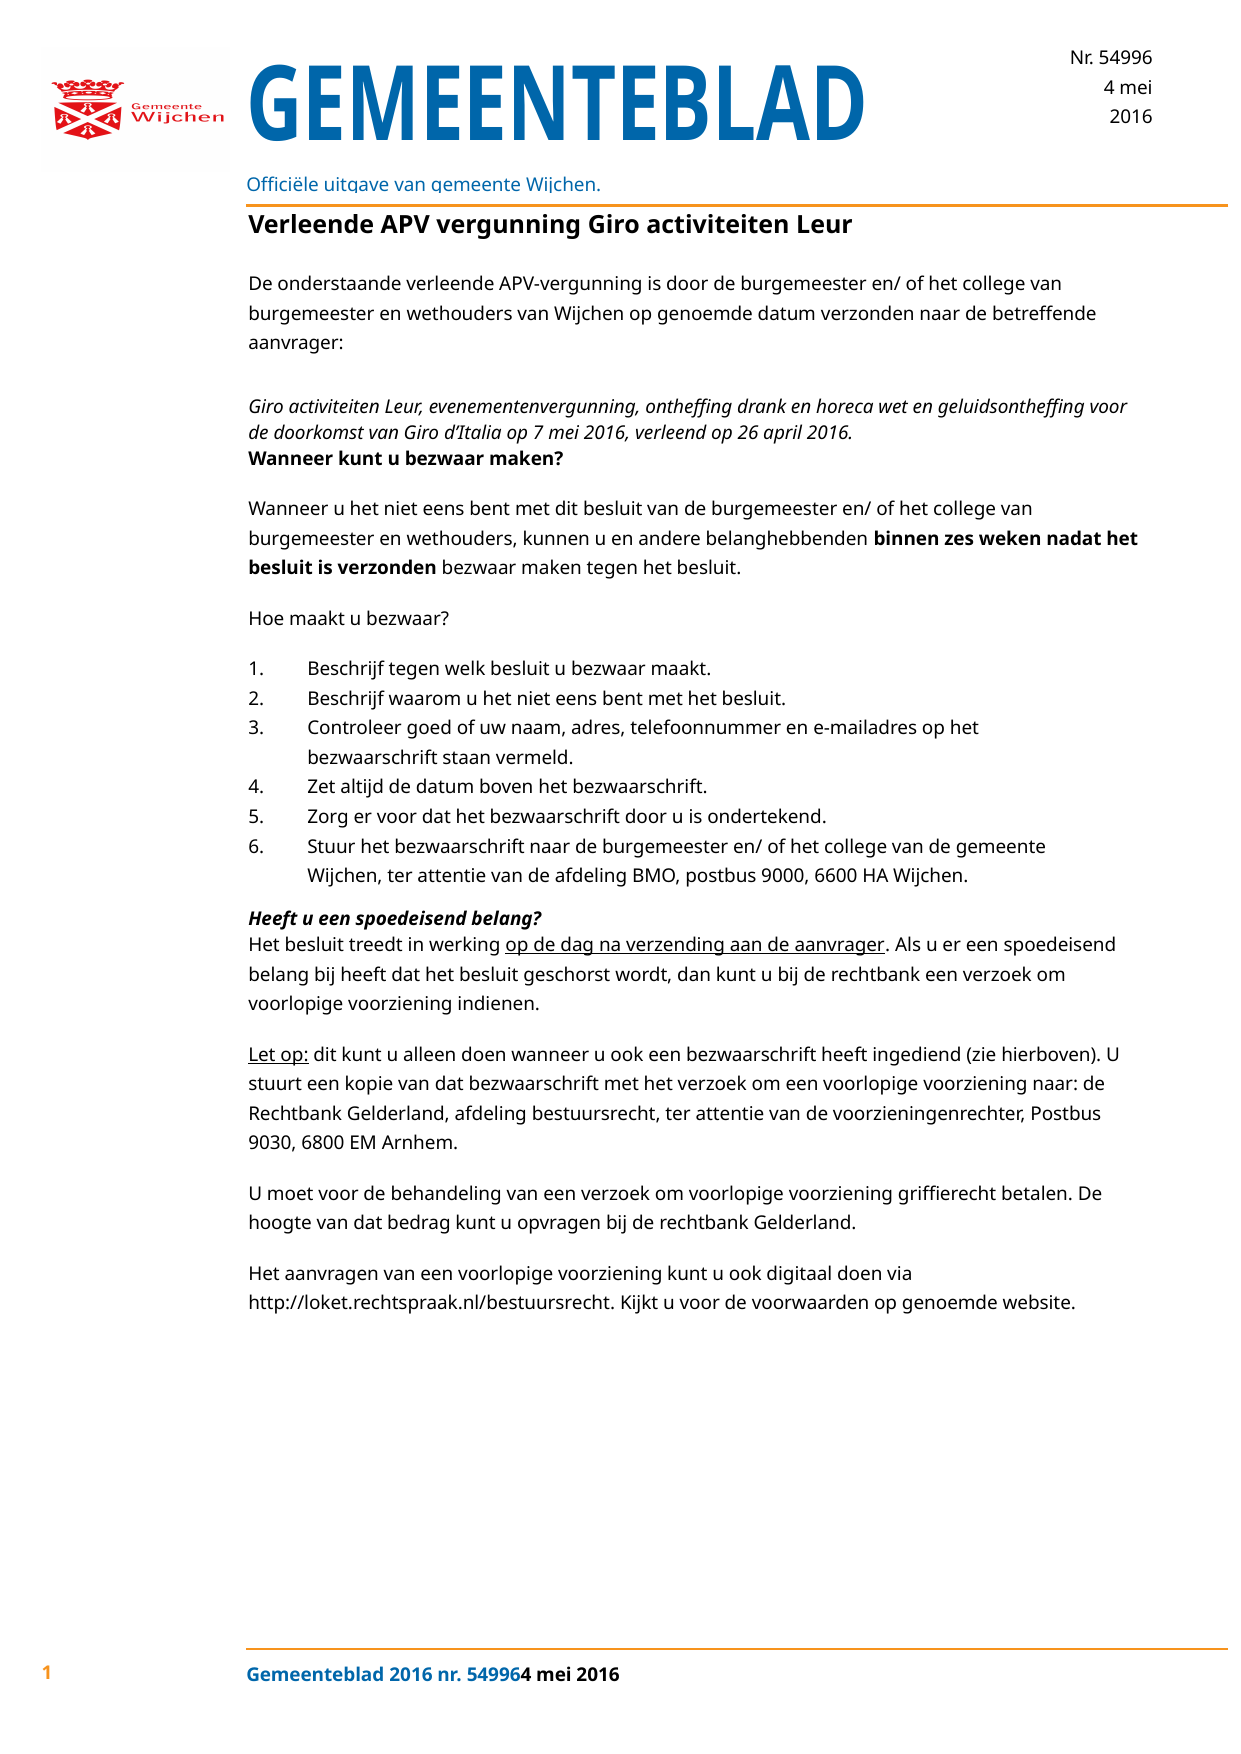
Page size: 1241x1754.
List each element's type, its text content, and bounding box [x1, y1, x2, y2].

text Wanneer u het niet eens bent met dit besluit van de burgemeester en/ of het college van burgemeester en wethouders, kunnen u en andere belanghebbenden binnen zes weken nadat het besluit is verzonden bezwaar maken tegen het besluit. [248, 495, 1152, 580]
text Hoe maakt u bezwaar? [248, 605, 1152, 631]
list Wijchen, ter attentie van de afdeling BMO, postbus 9000, 6600 HA Wijchen. [248, 862, 1152, 888]
text Wanneer kunt u bezwaar maken? [248, 445, 1152, 471]
list Zorg er voor dat het bezwaarschrift door u is ondertekend. [248, 803, 1152, 829]
picture [41, 47, 231, 172]
text Heeft u een spoedeisend belang? [248, 906, 1152, 931]
text De onderstaande verleende APV-vergunning is door de burgemeester en/ of het college van burgemeester en wethouders van Wijchen op genoemde datum verzonden naar de betreffende aanvrager: [248, 270, 1152, 355]
list bezwaarschrift staan vermeld. [248, 744, 1152, 770]
list Beschrijf tegen welk besluit u bezwaar maakt. [248, 655, 1152, 681]
text Het besluit treedt in werking op de dag na verzending aan de aanvrager. Als u er een spoedeisend belang bij heeft dat het besluit geschorst wordt, dan kunt u bij de rechtbank een verzoek om voorlopige voorziening indienen. [248, 931, 1152, 1016]
text Giro activiteiten Leur, evenementenvergunning, ontheffing drank en horeca wet en geluidsontheffing voor de doorkomst van Giro d’Italia op 7 mei 2016, verleend op 26 april 2016. [248, 393, 1152, 445]
text Let op: dit kunt u alleen doen wanneer u ook een bezwaarschrift heeft ingediend (zie hierboven). U stuurt een kopie van dat bezwaarschrift met het verzoek om een voorlopige voorziening naar: de Rechtbank Gelderland, afdeling bestuursrecht, ter attentie van de voorzieningenrechter, Postbus 9030, 6800 EM Arnhem. [248, 1041, 1152, 1155]
text U moet voor de behandeling van een verzoek om voorlopige voorziening griffierecht betalen. De hoogte van dat bedrag kunt u opvragen bij de rechtbank Gelderland. [248, 1180, 1152, 1235]
list Zet altijd de datum boven het bezwaarschrift. [248, 774, 1152, 799]
text Verleende APV vergunning Giro activiteiten Leur [248, 207, 1152, 241]
list Stuur het bezwaarschrift naar de burgemeester en/ of het college van de gemeente [248, 833, 1152, 858]
list Beschrijf waarom u het niet eens bent met het besluit. [248, 685, 1152, 711]
list Controleer goed of uw naam, adres, telefoonnummer en e-mailadres op het [248, 714, 1152, 740]
text Het aanvragen van een voorlopige voorziening kunt u ook digitaal doen via http://loket.rechtspraak.nl/bestuursrecht. Kijkt u voor de voorwaarden op genoemde website. [248, 1260, 1152, 1315]
